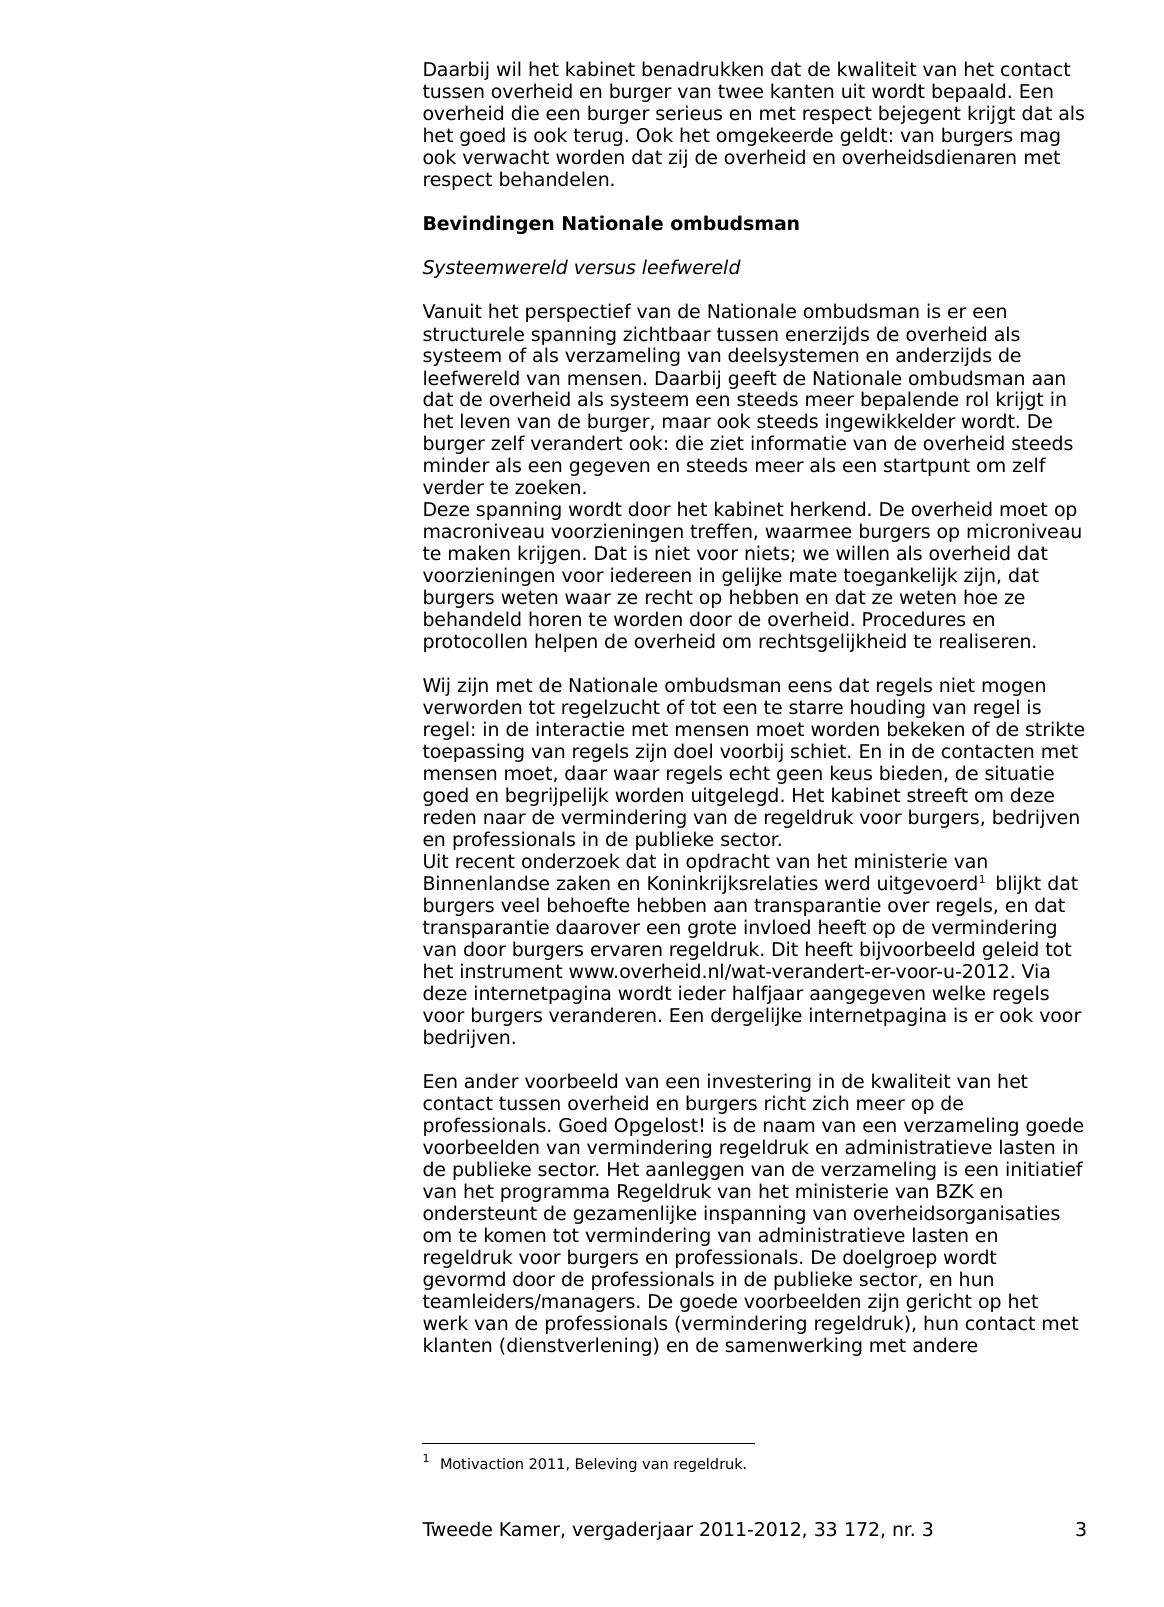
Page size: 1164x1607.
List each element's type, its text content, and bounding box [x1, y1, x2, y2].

text Uit recent onderzoek dat in opdracht van het ministerie van Binnenlandse zaken en Koninkrijksrelaties werd uitgevoerd blijkt dat burgers veel behoefte hebben aan transparantie over regels, en dat transparantie daarover een grote invloed heeft op de vermindering van door burgers ervaren regeldruk. Dit heeft bijvoorbeeld geleid tot het instrument www.overheid.nl/wat-verandert-er-voor-u-2012. Via deze internetpagina wordt ieder halfjaar aangegeven welke regels voor burgers veranderen. Een dergelijke internetpagina is er ook voor bedrijven. [422, 851, 1087, 1049]
text Wij zijn met de Nationale ombudsman eens dat regels niet mogen verworden tot regelzucht of tot een te starre houding van regel is regel: in de interactie met mensen moet worden bekeken of de strikte toepassing van regels zijn doel voorbij schiet. En in de contacten met mensen moet, daar waar regels echt geen keus bieden, de situatie goed en begrijpelijk worden uitgelegd. Het kabinet streeft om deze reden naar de vermindering van de regeldruk voor burgers, bedrijven en professionals in de publieke sector. [422, 675, 1087, 851]
text Daarbij wil het kabinet benadrukken dat de kwaliteit van het contact tussen overheid en burger van twee kanten uit wordt bepaald. Een overheid die een burger serieus en met respect bejegent krijgt dat als het goed is ook terug. Ook het omgekeerde geldt: van burgers mag ook verwacht worden dat zij de overheid en overheidsdienaren met respect behandelen. [422, 59, 1087, 191]
text Motivaction 2011, Beleving van regeldruk. [422, 1452, 1087, 1474]
subtitle Systeemwereld versus leefwereld [422, 257, 1087, 279]
text Een ander voorbeeld van een investering in de kwaliteit van het contact tussen overheid en burgers richt zich meer op de professionals. Goed Opgelost! is de naam van een verzameling goede voorbeelden van vermindering regeldruk en administratieve lasten in de publieke sector. Het aanleggen van de verzameling is een initiatief van het programma Regeldruk van het ministerie van BZK en ondersteunt de gezamenlijke inspanning van overheidsorganisaties om te komen tot vermindering van administratieve lasten en regeldruk voor burgers en professionals. De doelgroep wordt gevormd door de professionals in de publieke sector, en hun teamleiders/managers. De goede voorbeelden zijn gericht op het werk van de professionals (vermindering regeldruk), hun contact met klanten (dienstverlening) en de samenwerking met andere [422, 1071, 1087, 1357]
text Deze spanning wordt door het kabinet herkend. De overheid moet op macroniveau voorzieningen treffen, waarmee burgers op microniveau te maken krijgen. Dat is niet voor niets; we willen als overheid dat voorzieningen voor iedereen in gelijke mate toegankelijk zijn, dat burgers weten waar ze recht op hebben en dat ze weten hoe ze behandeld horen te worden door de overheid. Procedures en protocollen helpen de overheid om rechtsgelijkheid te realiseren. [422, 499, 1087, 653]
subtitle Bevindingen Nationale ombudsman [422, 213, 1087, 235]
text Vanuit het perspectief van de Nationale ombudsman is er een structurele spanning zichtbaar tussen enerzijds de overheid als systeem of als verzameling van deelsystemen en anderzijds de leefwereld van mensen. Daarbij geeft de Nationale ombudsman aan dat de overheid als systeem een steeds meer bepalende rol krijgt in het leven van de burger, maar ook steeds ingewikkelder wordt. De burger zelf verandert ook: die ziet informatie van de overheid steeds minder als een gegeven en steeds meer als een startpunt om zelf verder te zoeken. [422, 301, 1087, 499]
